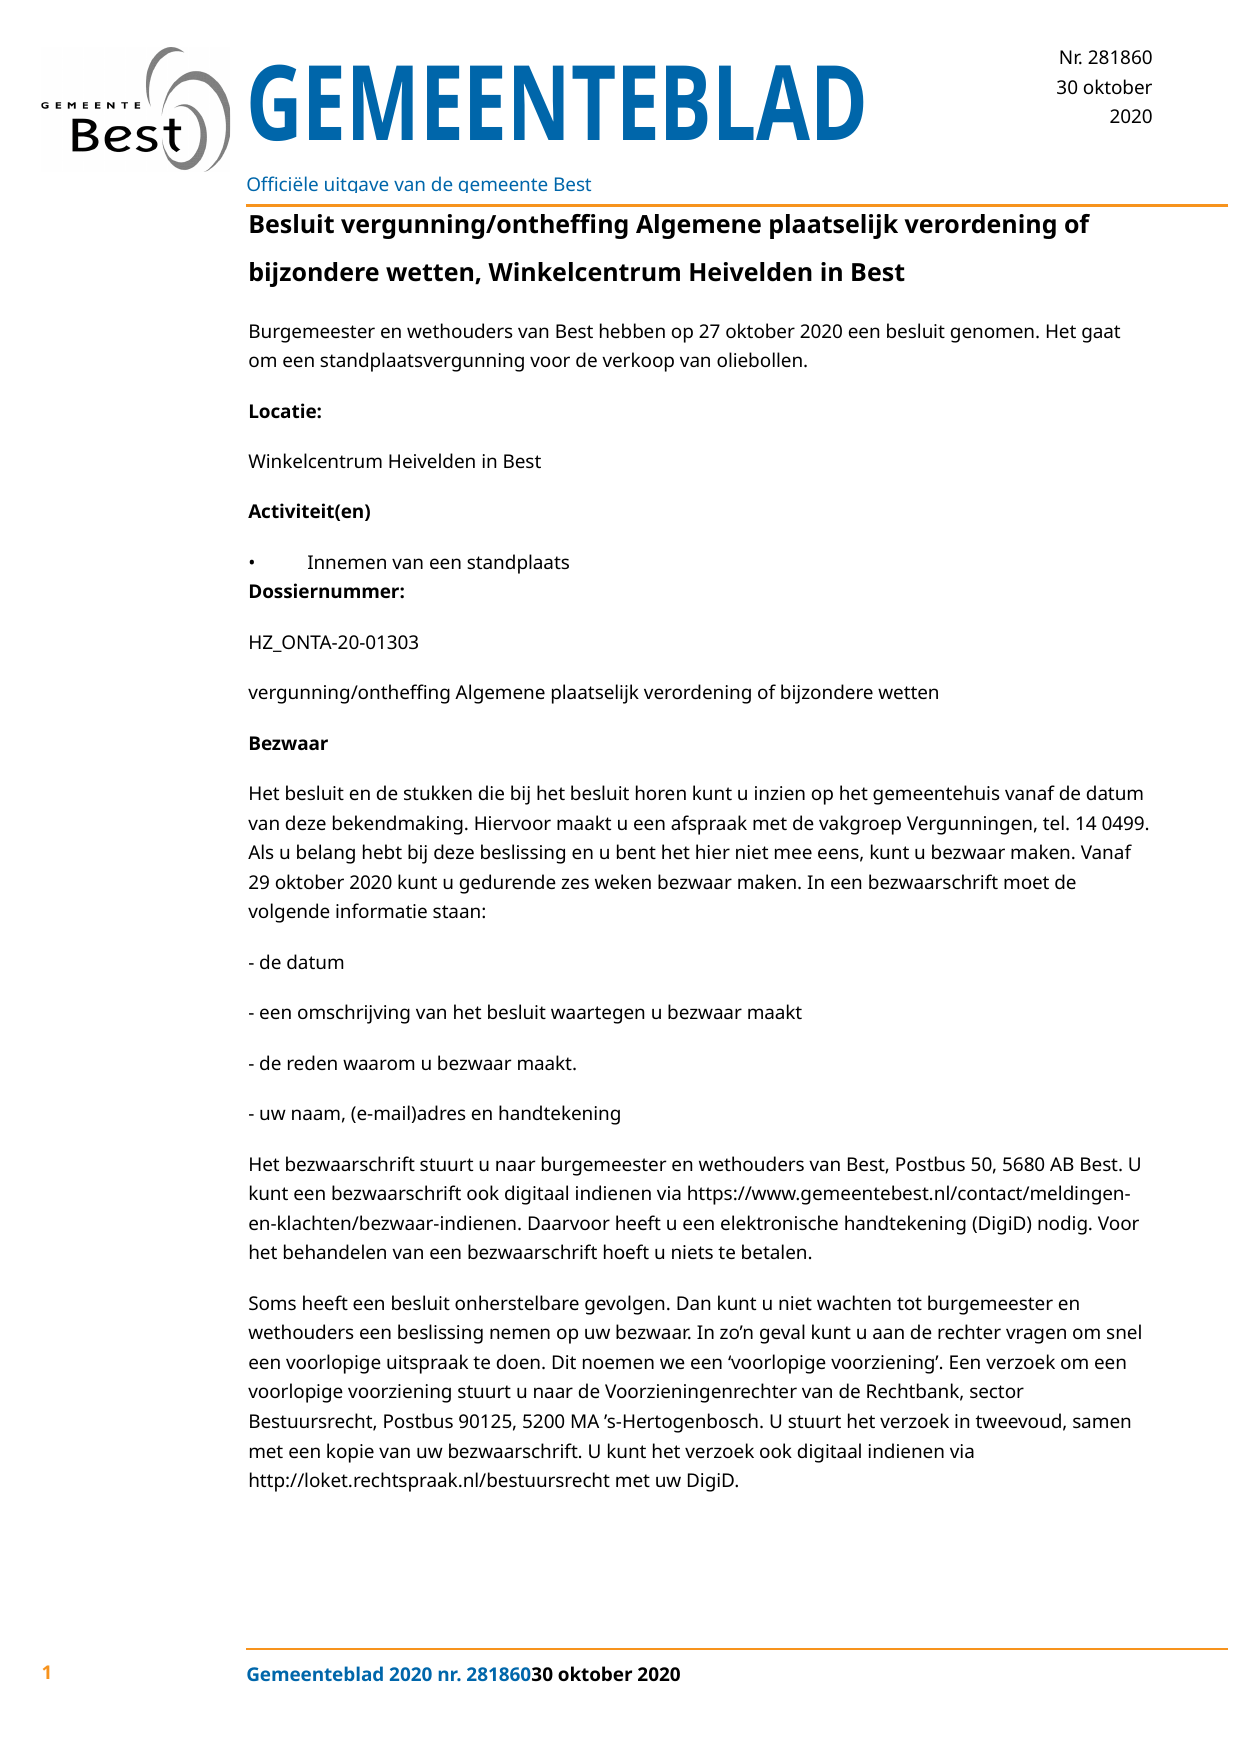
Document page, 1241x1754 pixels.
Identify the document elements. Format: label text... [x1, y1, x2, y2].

text - de datum [248, 949, 1152, 975]
text Bezwaar [248, 730, 1152, 756]
text Dossiernummer: [248, 579, 1152, 604]
text Burgemeester en wethouders van Best hebben op 27 oktober 2020 een besluit genomen. Het gaat om een standplaatsvergunning voor de verkoop van oliebollen. [248, 318, 1152, 373]
text Activiteit(en) [248, 499, 1152, 524]
text vergunning/ontheffing Algemene plaatselijk verordening of bijzondere wetten [248, 679, 1152, 705]
list Innemen van een standplaats [248, 549, 1152, 575]
text HZ_ONTA-20-01303 [248, 629, 1152, 655]
text Besluit vergunning/ontheffing Algemene plaatselijk verordening of bijzondere wetten, Winkelcentrum Heivelden in Best [248, 207, 1152, 288]
picture [41, 47, 231, 172]
text Het bezwaarschrift stuurt u naar burgemeester en wethouders van Best, Postbus 50, 5680 AB Best. U kunt een bezwaarschrift ook digitaal indienen via https://www.gemeentebest.nl/contact/meldingen-en-klachten/bezwaar-indienen. Daarvoor heeft u een elektronische handtekening (DigiD) nodig. Voor het behandelen van een bezwaarschrift hoeft u niets te betalen. [248, 1151, 1152, 1265]
text Locatie: [248, 398, 1152, 424]
text - een omschrijving van het besluit waartegen u bezwaar maakt [248, 999, 1152, 1025]
text Soms heeft een besluit onherstelbare gevolgen. Dan kunt u niet wachten tot burgemeester en wethouders een beslissing nemen op uw bezwaar. In zo’n geval kunt u aan de rechter vragen om snel een voorlopige uitspraak te doen. Dit noemen we een ‘voorlopige voorziening’. Een verzoek om een voorlopige voorziening stuurt u naar de Voorzieningenrechter van de Rechtbank, sector Bestuursrecht, Postbus 90125, 5200 MA ’s-Hertogenbosch. U stuurt het verzoek in tweevoud, samen met een kopie van uw bezwaarschrift. U kunt het verzoek ook digitaal indienen via http://loket.rechtspraak.nl/bestuursrecht met uw DigiD. [248, 1290, 1152, 1493]
text Winkelcentrum Heivelden in Best [248, 448, 1152, 474]
text Het besluit en de stukken die bij het besluit horen kunt u inzien op het gemeentehuis vanaf de datum van deze bekendmaking. Hiervoor maakt u een afspraak met de vakgroep Vergunningen, tel. 14 0499. Als u belang hebt bij deze beslissing en u bent het hier niet mee eens, kunt u bezwaar maken. Vanaf 29 oktober 2020 kunt u gedurende zes weken bezwaar maken. In een bezwaarschrift moet de volgende informatie staan: [248, 780, 1152, 924]
text - de reden waarom u bezwaar maakt. [248, 1050, 1152, 1076]
text - uw naam, (e-mail)adres en handtekening [248, 1100, 1152, 1126]
